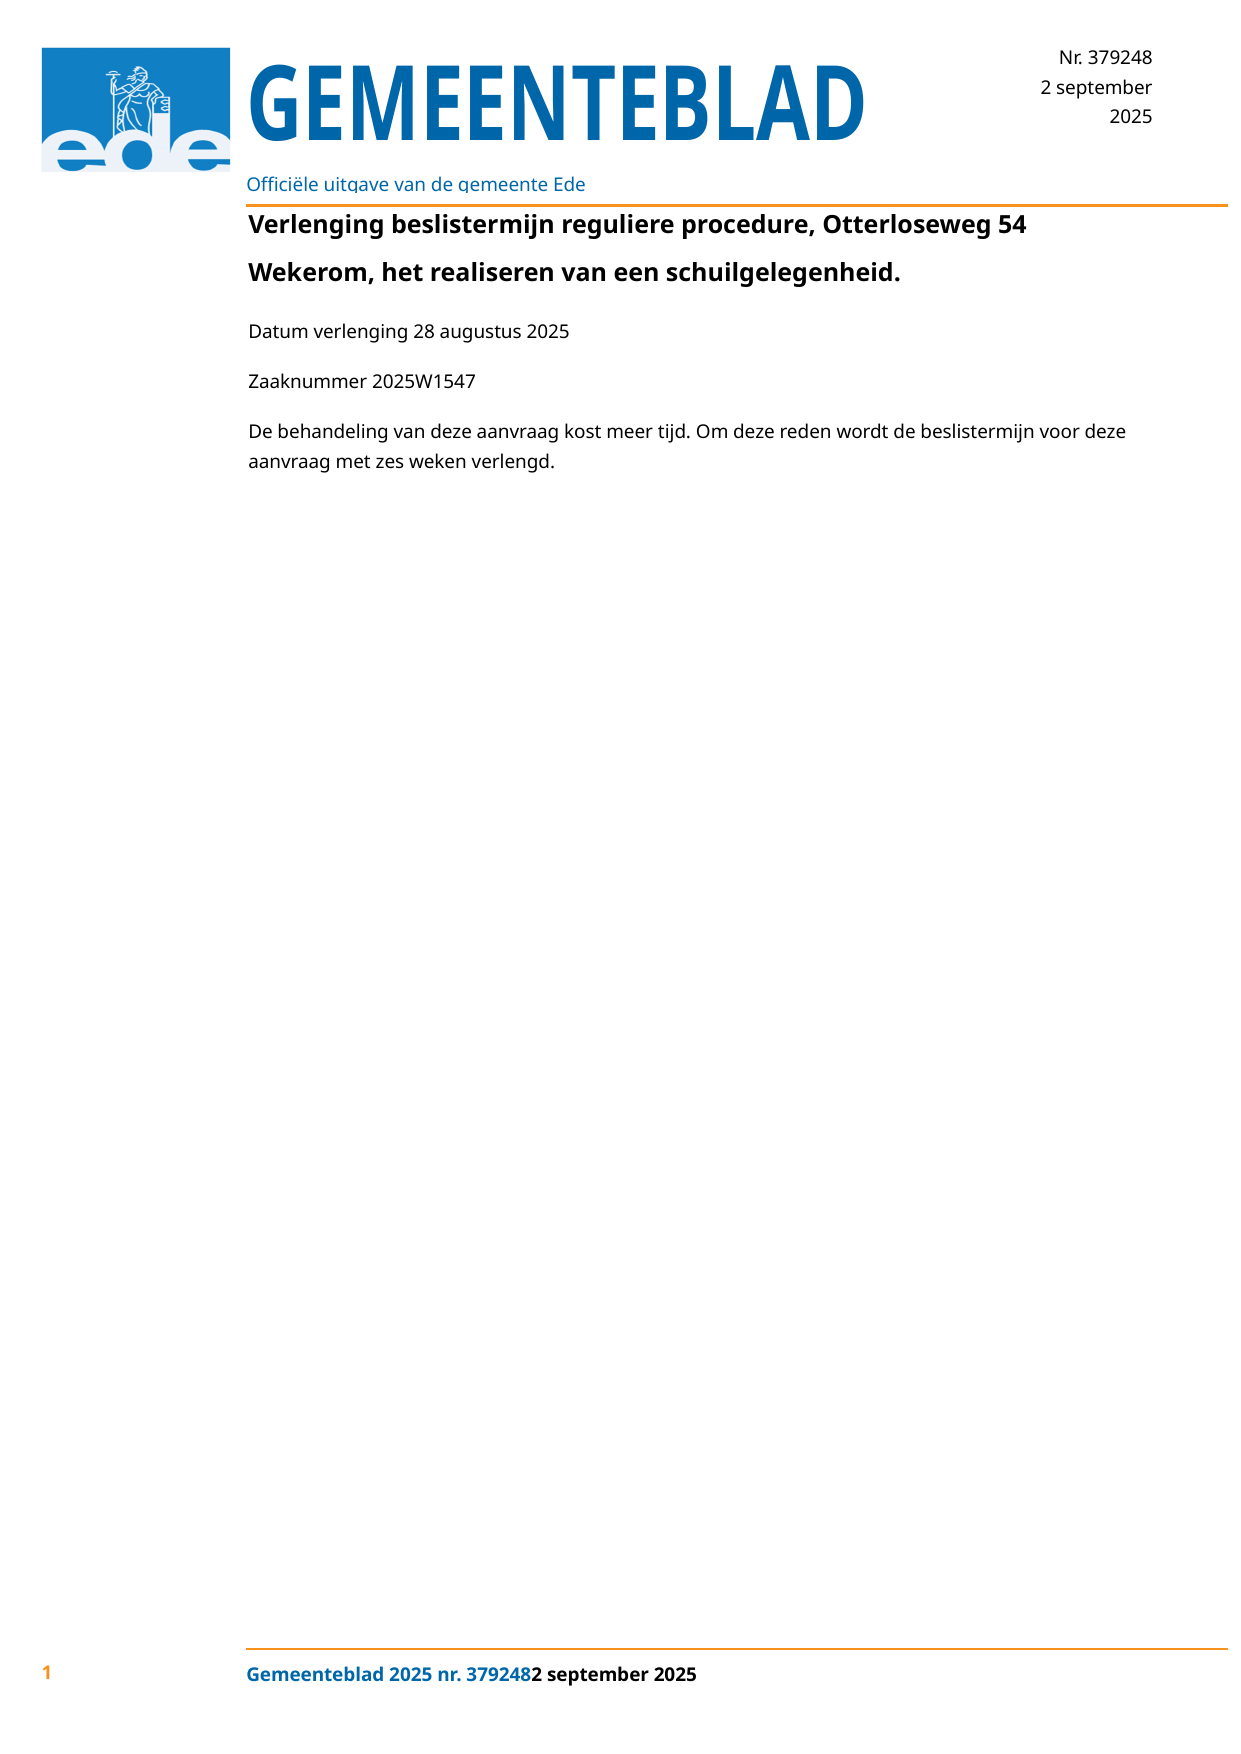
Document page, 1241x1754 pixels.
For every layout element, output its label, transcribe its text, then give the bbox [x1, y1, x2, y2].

text Datum verlenging 28 augustus 2025 [248, 318, 1152, 344]
picture [41, 47, 231, 172]
text Zaaknummer 2025W1547 [248, 368, 1152, 394]
text Verlenging beslistermijn reguliere procedure, Otterloseweg 54 Wekerom, het realiseren van een schuilgelegenheid. [248, 207, 1152, 288]
text De behandeling van deze aanvraag kost meer tijd. Om deze reden wordt de beslistermijn voor deze aanvraag met zes weken verlengd. [248, 419, 1152, 474]
